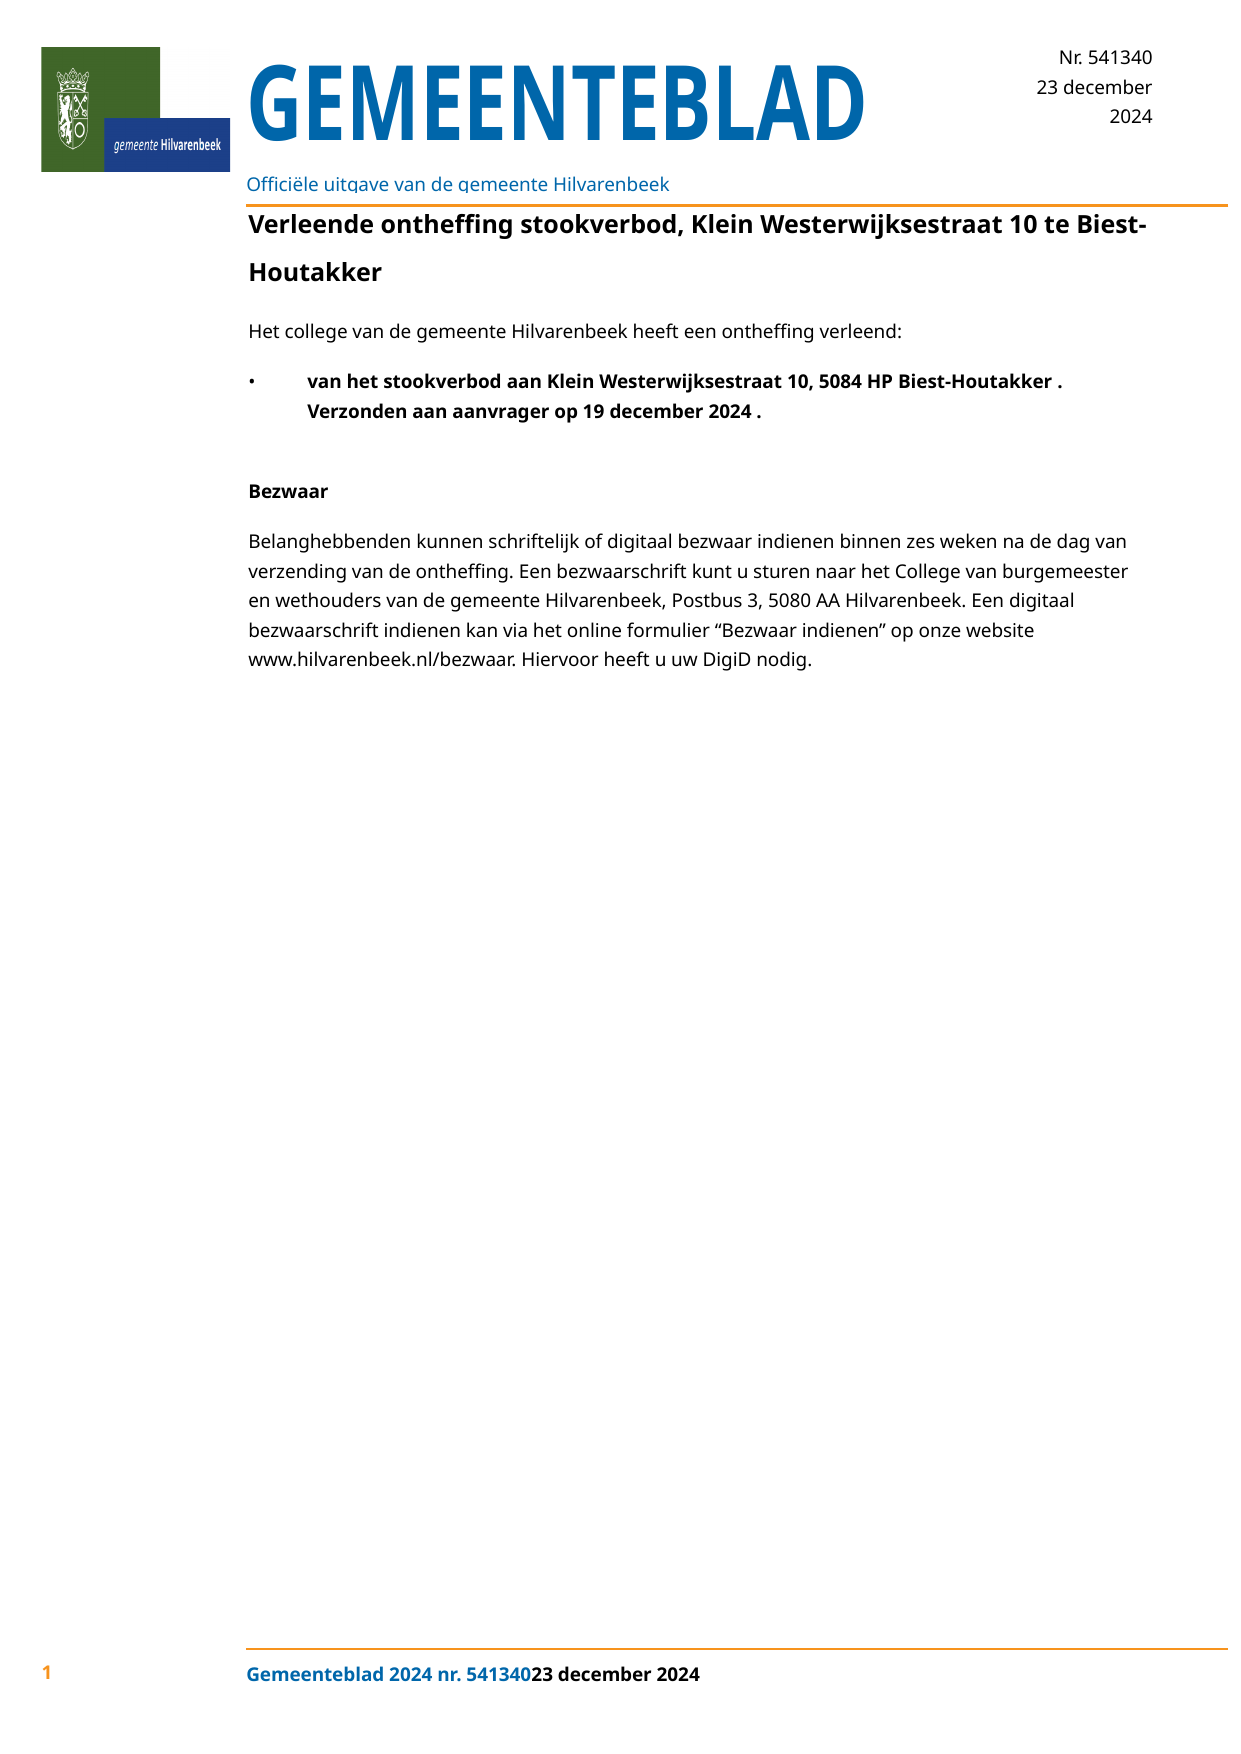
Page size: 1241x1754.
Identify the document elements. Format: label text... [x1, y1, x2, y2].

picture [41, 47, 231, 172]
list van het stookverbod aan Klein Westerwijksestraat 10, 5084 HP Biest-Houtakker . [248, 368, 1152, 394]
text Het college van de gemeente Hilvarenbeek heeft een ontheffing verleend: [248, 318, 1152, 344]
text Bezwaar [248, 478, 1152, 504]
text Belanghebbenden kunnen schriftelijk of digitaal bezwaar indienen binnen zes weken na de dag van verzending van de ontheffing. Een bezwaarschrift kunt u sturen naar het College van burgemeester en wethouders van de gemeente Hilvarenbeek, Postbus 3, 5080 AA Hilvarenbeek. Een digitaal bezwaarschrift indienen kan via het online formulier “Bezwaar indienen” op onze website www.hilvarenbeek.nl/bezwaar. Hiervoor heeft u uw DigiD nodig. [248, 528, 1152, 672]
list Verzonden aan aanvrager op 19 december 2024 . [248, 398, 1152, 424]
text Verleende ontheffing stookverbod, Klein Westerwijksestraat 10 te Biest-Houtakker [248, 207, 1152, 288]
